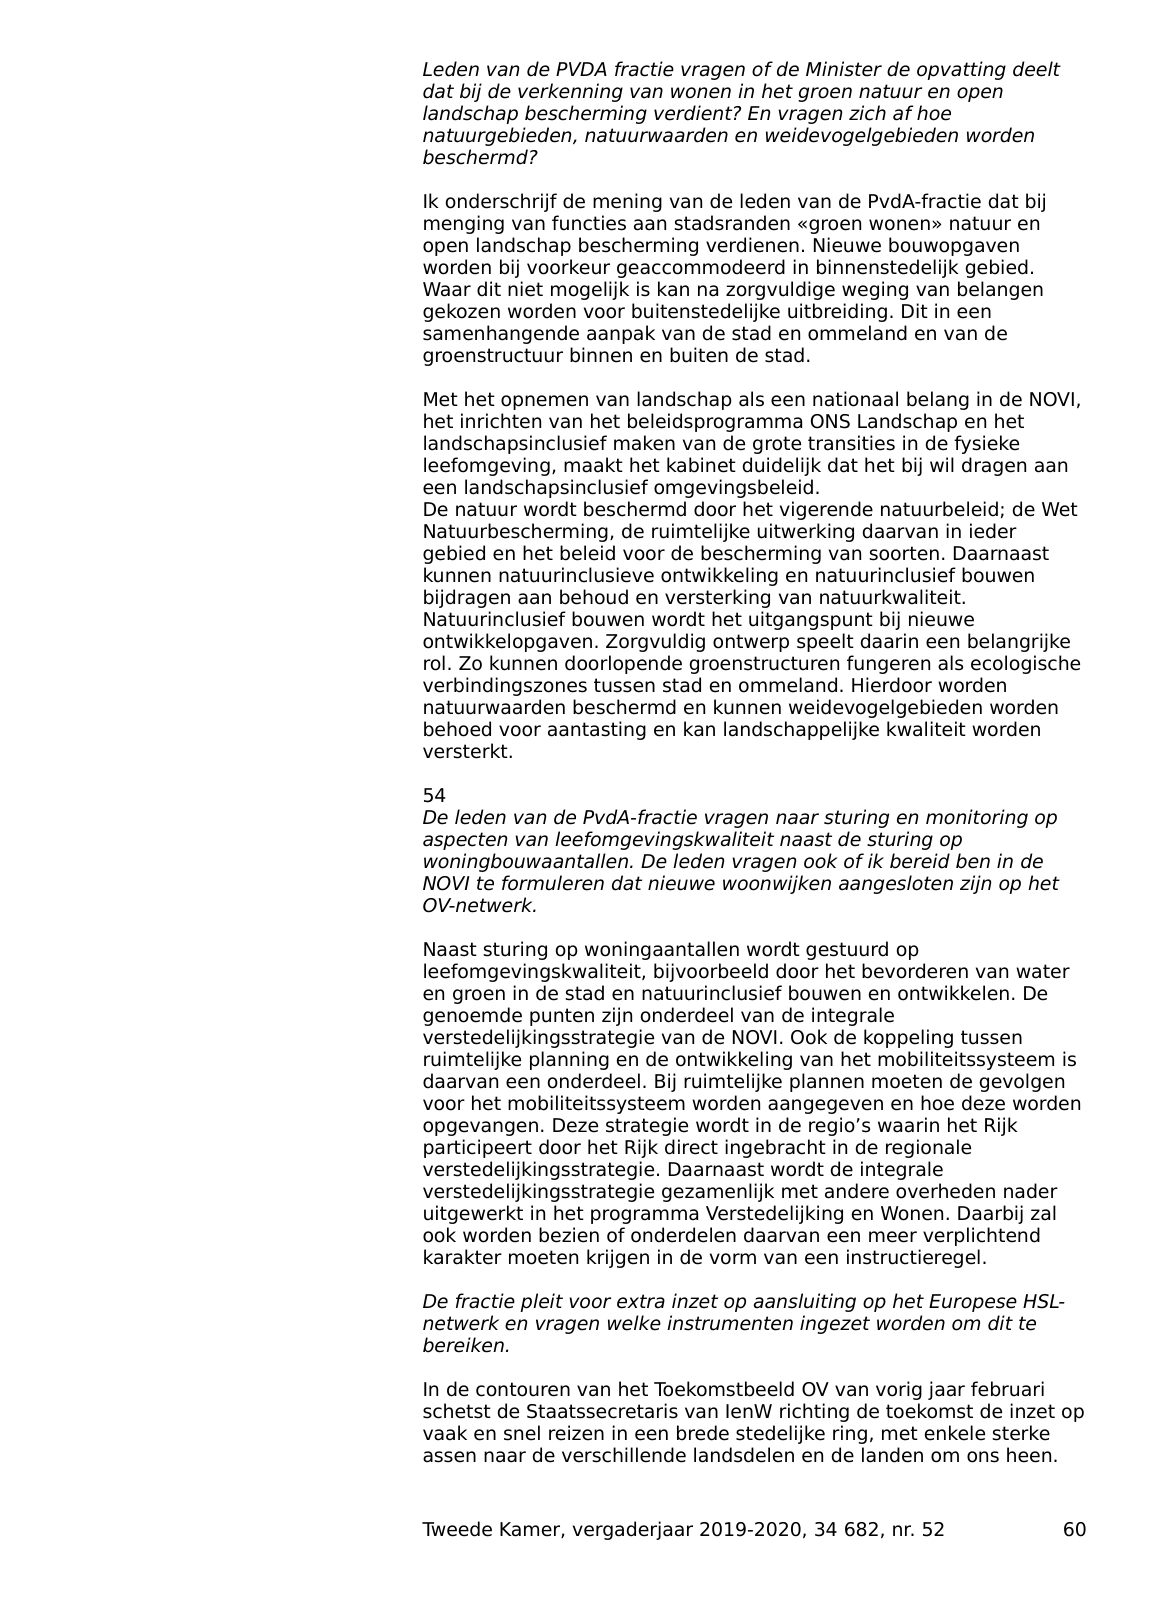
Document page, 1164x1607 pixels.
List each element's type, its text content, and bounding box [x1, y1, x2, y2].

text Naast sturing op woningaantallen wordt gestuurd op leefomgevingskwaliteit, bijvoorbeeld door het bevorderen van water en groen in de stad en natuurinclusief bouwen en ontwikkelen. De genoemde punten zijn onderdeel van de integrale verstedelijkingsstrategie van de NOVI. Ook de koppeling tussen ruimtelijke planning en de ontwikkeling van het mobiliteitssysteem is daarvan een onderdeel. Bij ruimtelijke plannen moeten de gevolgen voor het mobiliteitssysteem worden aangegeven en hoe deze worden opgevangen. Deze strategie wordt in de regio’s waarin het Rijk participeert door het Rijk direct ingebracht in de regionale verstedelijkingsstrategie. Daarnaast wordt de integrale verstedelijkingsstrategie gezamenlijk met andere overheden nader uitgewerkt in het programma Verstedelijking en Wonen. Daarbij zal ook worden bezien of onderdelen daarvan een meer verplichtend karakter moeten krijgen in de vorm van een instructieregel. [422, 939, 1087, 1269]
text De natuur wordt beschermd door het vigerende natuurbeleid; de Wet Natuurbescherming, de ruimtelijke uitwerking daarvan in ieder gebied en het beleid voor de bescherming van soorten. Daarnaast kunnen natuurinclusieve ontwikkeling en natuurinclusief bouwen bijdragen aan behoud en versterking van natuurkwaliteit. Natuurinclusief bouwen wordt het uitgangspunt bij nieuwe ontwikkelopgaven. Zorgvuldig ontwerp speelt daarin een belangrijke rol. Zo kunnen doorlopende groenstructuren fungeren als ecologische verbindingszones tussen stad en ommeland. Hierdoor worden natuurwaarden beschermd en kunnen weidevogelgebieden worden behoed voor aantasting en kan landschappelijke kwaliteit worden versterkt. [422, 499, 1087, 763]
text In de contouren van het Toekomstbeeld OV van vorig jaar februari schetst de Staatssecretaris van IenW richting de toekomst de inzet op vaak en snel reizen in een brede stedelijke ring, met enkele sterke assen naar de verschillende landsdelen en de landen om ons heen. [422, 1379, 1087, 1467]
text Ik onderschrijf de mening van de leden van de PvdA-fractie dat bij menging van functies aan stadsranden «groen wonen» natuur en open landschap bescherming verdienen. Nieuwe bouwopgaven worden bij voorkeur geaccommodeerd in binnenstedelijk gebied. Waar dit niet mogelijk is kan na zorgvuldige weging van belangen gekozen worden voor buitenstedelijke uitbreiding. Dit in een samenhangende aanpak van de stad en ommeland en van de groenstructuur binnen en buiten de stad. [422, 191, 1087, 367]
text Met het opnemen van landschap als een nationaal belang in de NOVI, het inrichten van het beleidsprogramma ONS Landschap en het landschapsinclusief maken van de grote transities in de fysieke leefomgeving, maakt het kabinet duidelijk dat het bij wil dragen aan een landschapsinclusief omgevingsbeleid. [422, 389, 1087, 499]
text Leden van de PVDA fractie vragen of de Minister de opvatting deelt dat bij de verkenning van wonen in het groen natuur en open landschap bescherming verdient? En vragen zich af hoe natuurgebieden, natuurwaarden en weidevogelgebieden worden beschermd? [422, 59, 1087, 169]
text De fractie pleit voor extra inzet op aansluiting op het Europese HSL-netwerk en vragen welke instrumenten ingezet worden om dit te bereiken. [422, 1291, 1087, 1357]
text De leden van de PvdA-fractie vragen naar sturing en monitoring op aspecten van leefomgevingskwaliteit naast de sturing op woningbouwaantallen. De leden vragen ook of ik bereid ben in de NOVI te formuleren dat nieuwe woonwijken aangesloten zijn op het OV-netwerk. [422, 807, 1087, 917]
text 54 [422, 785, 1087, 807]
